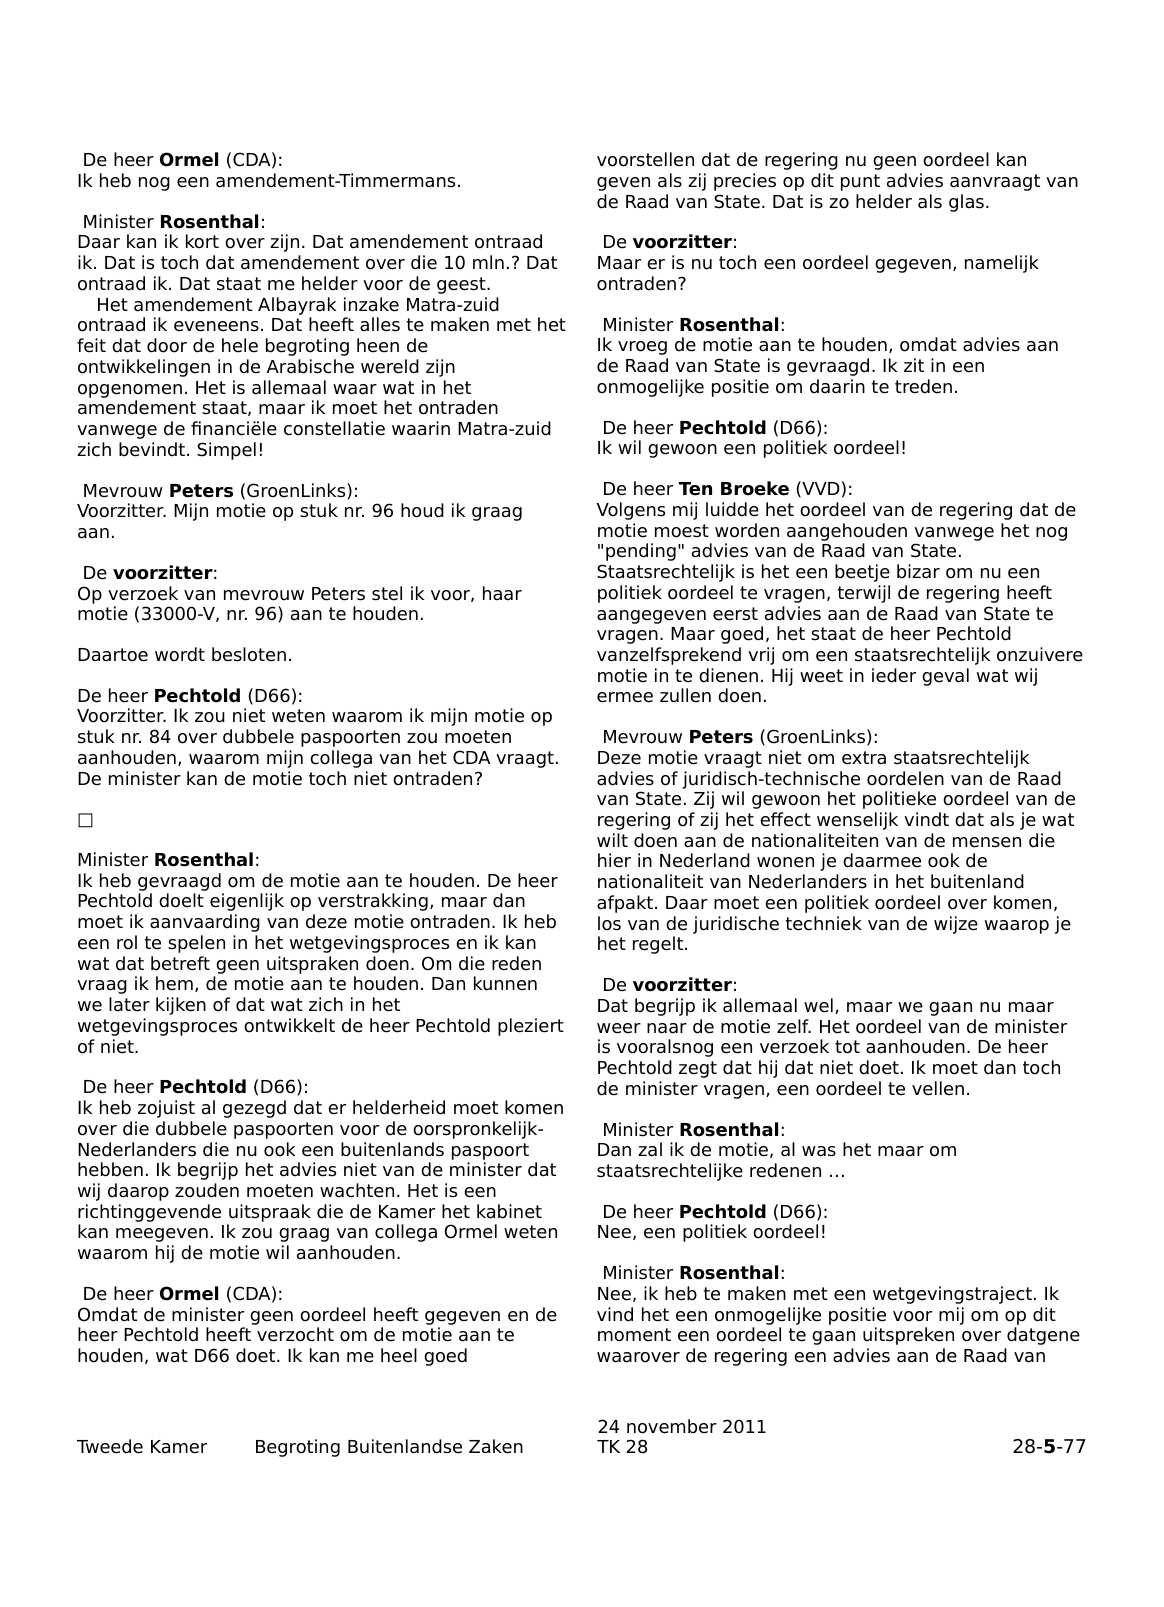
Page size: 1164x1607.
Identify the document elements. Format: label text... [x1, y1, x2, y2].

text Mevrouw Peters (GroenLinks): [596, 727, 1087, 748]
text Nee, ik heb te maken met een wetgevingstraject. Ik vind het een onmogelijke positie voor mij om op dit moment een oordeel te gaan uitspreken over datgene waarover de regering een advies aan de Raad van [596, 1284, 1087, 1367]
text De heer Pechtold (D66): [596, 417, 1087, 438]
text De voorzitter: [77, 563, 567, 583]
text Het amendement Albayrak inzake Matra-zuid ontraad ik eveneens. Dat heeft alles te maken met het feit dat door de hele begroting heen de ontwikkelingen in de Arabische wereld zijn opgenomen. Het is allemaal waar wat in het amendement staat, maar ik moet het ontraden vanwege de financiële constellatie waarin Matra-zuid zich bevindt. Simpel! [77, 294, 567, 460]
text Ik heb nog een amendement-Timmermans. [77, 171, 567, 192]
text Maar er is nu toch een oordeel gegeven, namelijk ontraden? [596, 253, 1087, 294]
text Nee, een politiek oordeel! [596, 1222, 1087, 1243]
text Volgens mij luidde het oordeel van de regering dat de motie moest worden aangehouden vanwege het nog "pending" advies van de Raad van State. Staatsrechtelijk is het een beetje bizar om nu een politiek oordeel te vragen, terwijl de regering heeft aangegeven eerst advies aan de Raad van State te vragen. Maar goed, het staat de heer Pechtold vanzelfsprekend vrij om een staatsrechtelijk onzuivere motie in te dienen. Hij weet in ieder geval wat wij ermee zullen doen. [596, 500, 1087, 707]
text De heer Ten Broeke (VVD): [596, 479, 1087, 500]
text voorstellen dat de regering nu geen oordeel kan geven als zij precies op dit punt advies aanvraagt van de Raad van State. Dat is zo helder als glas. [596, 150, 1087, 212]
text De voorzitter: [596, 232, 1087, 253]
text De voorzitter: [596, 975, 1087, 996]
text Minister Rosenthal: [77, 212, 567, 232]
text De heer Pechtold (D66): [77, 686, 567, 706]
text Minister Rosenthal: [596, 1119, 1087, 1140]
text Omdat de minister geen oordeel heeft gegeven en de heer Pechtold heeft verzocht om de motie aan te houden, wat D66 doet. Ik kan me heel goed [77, 1304, 567, 1367]
text Daartoe wordt besloten. [77, 645, 567, 666]
text Ik wil gewoon een politiek oordeel! [596, 438, 1087, 459]
text Minister Rosenthal: [77, 850, 567, 871]
text Minister Rosenthal: [596, 1263, 1087, 1284]
text Daar kan ik kort over zijn. Dat amendement ontraad ik. Dat is toch dat amendement over die 10 mln.? Dat ontraad ik. Dat staat me helder voor de geest. [77, 232, 567, 294]
text Ik heb zojuist al gezegd dat er helderheid moet komen over die dubbele paspoorten voor de oorspronkelijk-Nederlanders die nu ook een buitenlands paspoort hebben. Ik begrijp het advies niet van de minister dat wij daarop zouden moeten wachten. Het is een richtinggevende uitspraak die de Kamer het kabinet kan meegeven. Ik zou graag van collega Ormel weten waarom hij de motie wil aanhouden. [77, 1098, 567, 1264]
text De heer Pechtold (D66): [77, 1077, 567, 1098]
text De heer Ormel (CDA): [77, 150, 567, 171]
text De heer Pechtold (D66): [596, 1202, 1087, 1222]
text Dan zal ik de motie, al was het maar om staatsrechtelijke redenen … [596, 1140, 1087, 1182]
text Voorzitter. Mijn motie op stuk nr. 96 houd ik graag aan. [77, 501, 567, 543]
text Voorzitter. Ik zou niet weten waarom ik mijn motie op stuk nr. 84 over dubbele paspoorten zou moeten aanhouden, waarom mijn collega van het CDA vraagt. De minister kan de motie toch niet ontraden? [77, 706, 567, 789]
text Deze motie vraagt niet om extra staatsrechtelijk advies of juridisch-technische oordelen van de Raad van State. Zij wil gewoon het politieke oordeel van de regering of zij het effect wenselijk vindt dat als je wat wilt doen aan de nationaliteiten van de mensen die hier in Nederland wonen je daarmee ook de nationaliteit van Nederlanders in het buitenland afpakt. Daar moet een politiek oordeel over komen, los van de juridische techniek van de wijze waarop je het regelt. [596, 748, 1087, 955]
text Mevrouw Peters (GroenLinks): [77, 480, 567, 501]
text Dat begrijp ik allemaal wel, maar we gaan nu maar weer naar de motie zelf. Het oordeel van de minister is vooralsnog een verzoek tot aanhouden. De heer Pechtold zegt dat hij dat niet doet. Ik moet dan toch de minister vragen, een oordeel te vellen. [596, 996, 1087, 1099]
text Ik vroeg de motie aan te houden, omdat advies aan de Raad van State is gevraagd. Ik zit in een onmogelijke positie om daarin te treden. [596, 335, 1087, 397]
text De heer Ormel (CDA): [77, 1284, 567, 1304]
text Ik heb gevraagd om de motie aan te houden. De heer Pechtold doelt eigenlijk op verstrakking, maar dan moet ik aanvaarding van deze motie ontraden. Ik heb een rol te spelen in het wetgevingsproces en ik kan wat dat betreft geen uitspraken doen. Om die reden vraag ik hem, de motie aan te houden. Dan kunnen we later kijken of dat wat zich in het wetgevingsproces ontwikkelt de heer Pechtold pleziert of niet. [77, 871, 567, 1057]
text Minister Rosenthal: [596, 314, 1087, 335]
text □ [77, 809, 567, 830]
text Op verzoek van mevrouw Peters stel ik voor, haar motie (33000-V, nr. 96) aan te houden. [77, 583, 567, 625]
